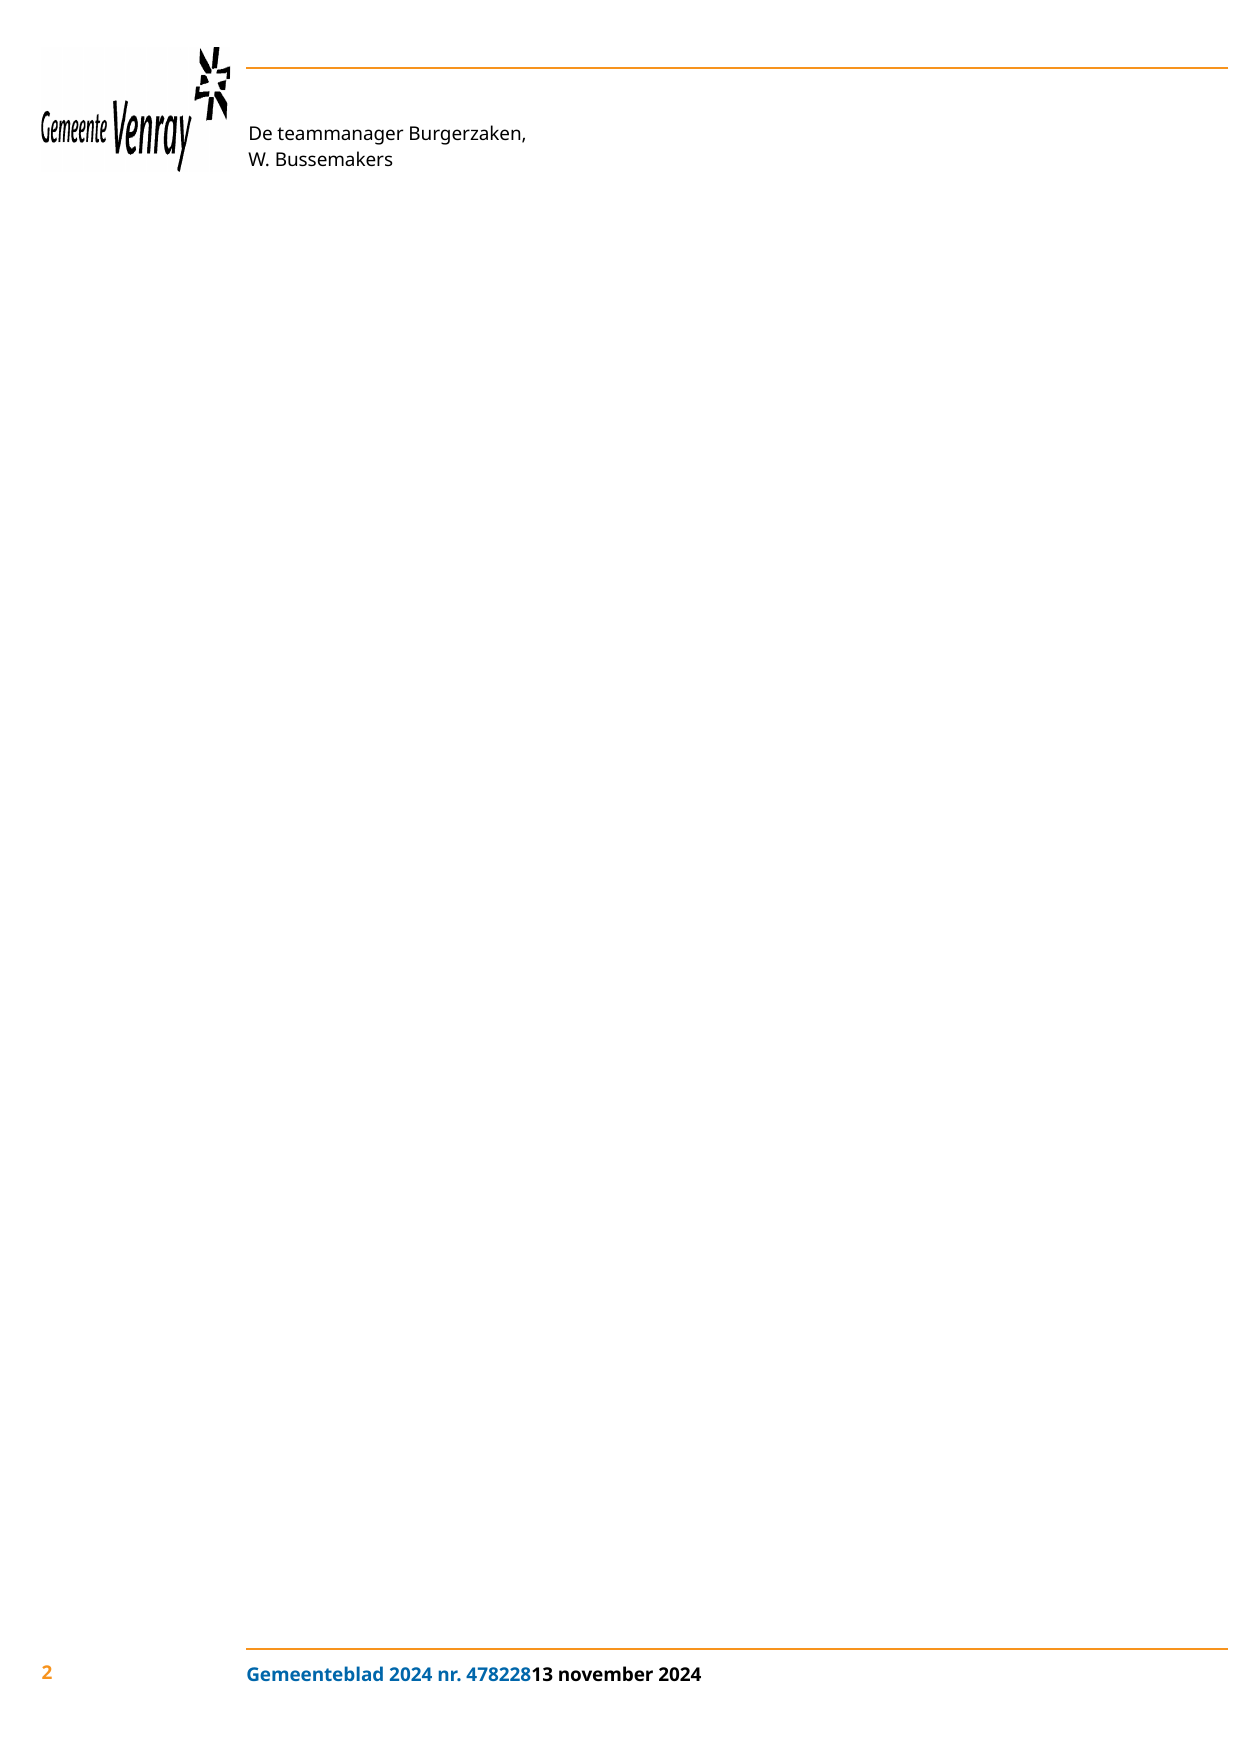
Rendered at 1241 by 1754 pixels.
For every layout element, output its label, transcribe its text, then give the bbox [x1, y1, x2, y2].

text W. Bussemakers [248, 146, 1152, 172]
picture [41, 47, 231, 172]
text De teammanager Burgerzaken, [248, 121, 1152, 146]
